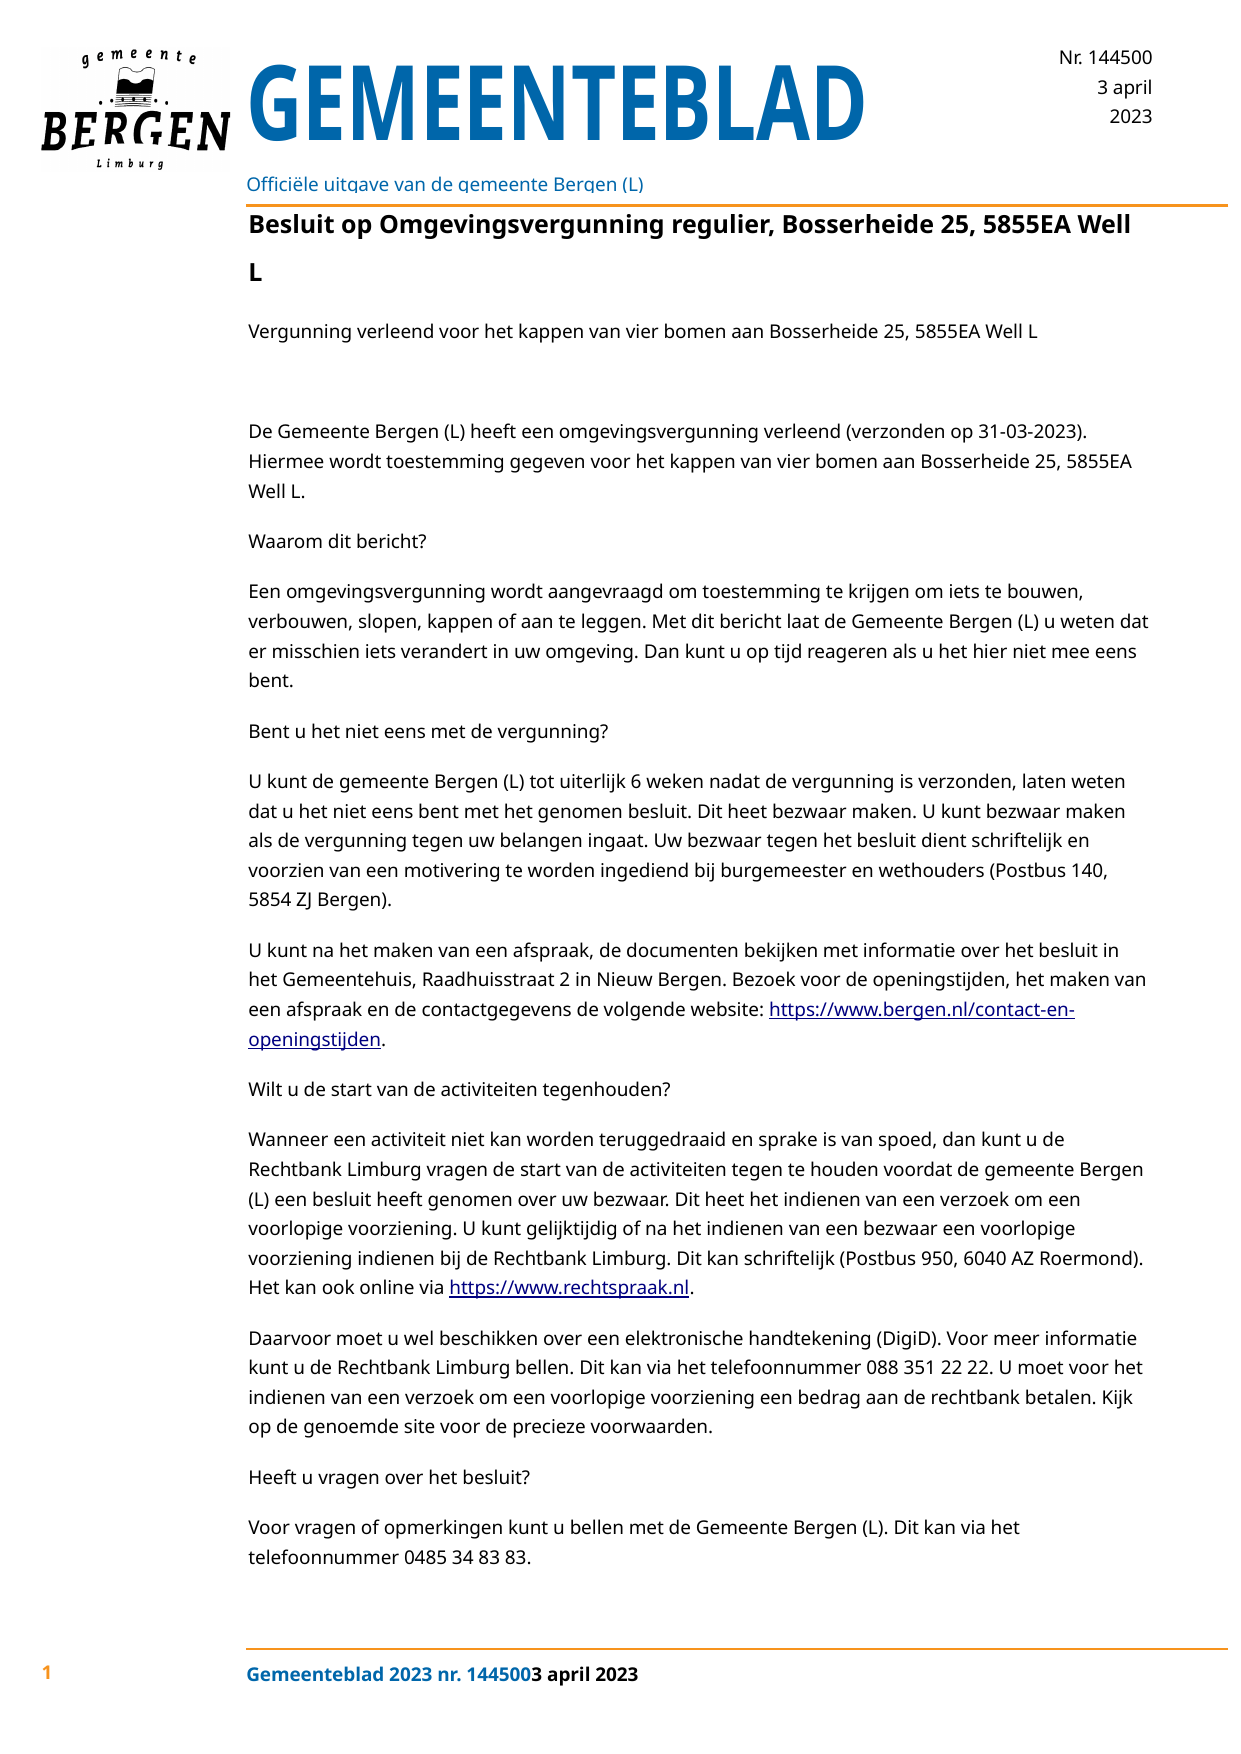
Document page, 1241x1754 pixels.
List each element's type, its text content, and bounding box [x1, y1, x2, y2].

text Besluit op Omgevingsvergunning regulier, Bosserheide 25, 5855EA Well L [248, 207, 1152, 288]
text Daarvoor moet u wel beschikken over een elektronische handtekening (DigiD). Voor meer informatie kunt u de Rechtbank Limburg bellen. Dit kan via het telefoonnummer 088 351 22 22. U moet voor het indienen van een verzoek om een voorlopige voorziening een bedrag aan de rechtbank betalen. Kijk op de genoemde site voor de precieze voorwaarden. [248, 1325, 1152, 1439]
text U kunt na het maken van een afspraak, de documenten bekijken met informatie over het besluit in het Gemeentehuis, Raadhuisstraat 2 in Nieuw Bergen. Bezoek voor de openingstijden, het maken van een afspraak en de contactgegevens de volgende website: https://www.bergen.nl/contact-en-openingstijden. [248, 937, 1152, 1052]
text Bent u het niet eens met de vergunning? [248, 718, 1152, 744]
text Wilt u de start van de activiteiten tegenhouden? [248, 1076, 1152, 1102]
text Waarom dit bericht? [248, 528, 1152, 554]
text Een omgevingsvergunning wordt aangevraagd om toestemming te krijgen om iets te bouwen, verbouwen, slopen, kappen of aan te leggen. Met dit bericht laat de Gemeente Bergen (L) u weten dat er misschien iets verandert in uw omgeving. Dan kunt u op tijd reageren als u het hier niet mee eens bent. [248, 579, 1152, 693]
text Vergunning verleend voor het kappen van vier bomen aan Bosserheide 25, 5855EA Well L [248, 318, 1152, 344]
text Heeft u vragen over het besluit? [248, 1464, 1152, 1490]
text Wanneer een activiteit niet kan worden teruggedraaid en sprake is van spoed, dan kunt u de Rechtbank Limburg vragen de start van de activiteiten tegen te houden voordat de gemeente Bergen (L) een besluit heeft genomen over uw bezwaar. Dit heet het indienen van een verzoek om een voorlopige voorziening. U kunt gelijktijdig of na het indienen van een bezwaar een voorlopige voorziening indienen bij de Rechtbank Limburg. Dit kan schriftelijk (Postbus 950, 6040 AZ Roermond). Het kan ook online via https://www.rechtspraak.nl. [248, 1127, 1152, 1300]
text De Gemeente Bergen (L) heeft een omgevingsvergunning verleend (verzonden op 31-03-2023). Hiermee wordt toestemming gegeven voor het kappen van vier bomen aan Bosserheide 25, 5855EA Well L. [248, 419, 1152, 504]
text U kunt de gemeente Bergen (L) tot uiterlijk 6 weken nadat de vergunning is verzonden, laten weten dat u het niet eens bent met het genomen besluit. Dit heet bezwaar maken. U kunt bezwaar maken als de vergunning tegen uw belangen ingaat. Uw bezwaar tegen het besluit dient schriftelijk en voorzien van een motivering te worden ingediend bij burgemeester en wethouders (Postbus 140, 5854 ZJ Bergen). [248, 768, 1152, 912]
picture [41, 47, 231, 172]
text Voor vragen of opmerkingen kunt u bellen met de Gemeente Bergen (L). Dit kan via het telefoonnummer 0485 34 83 83. [248, 1514, 1152, 1570]
